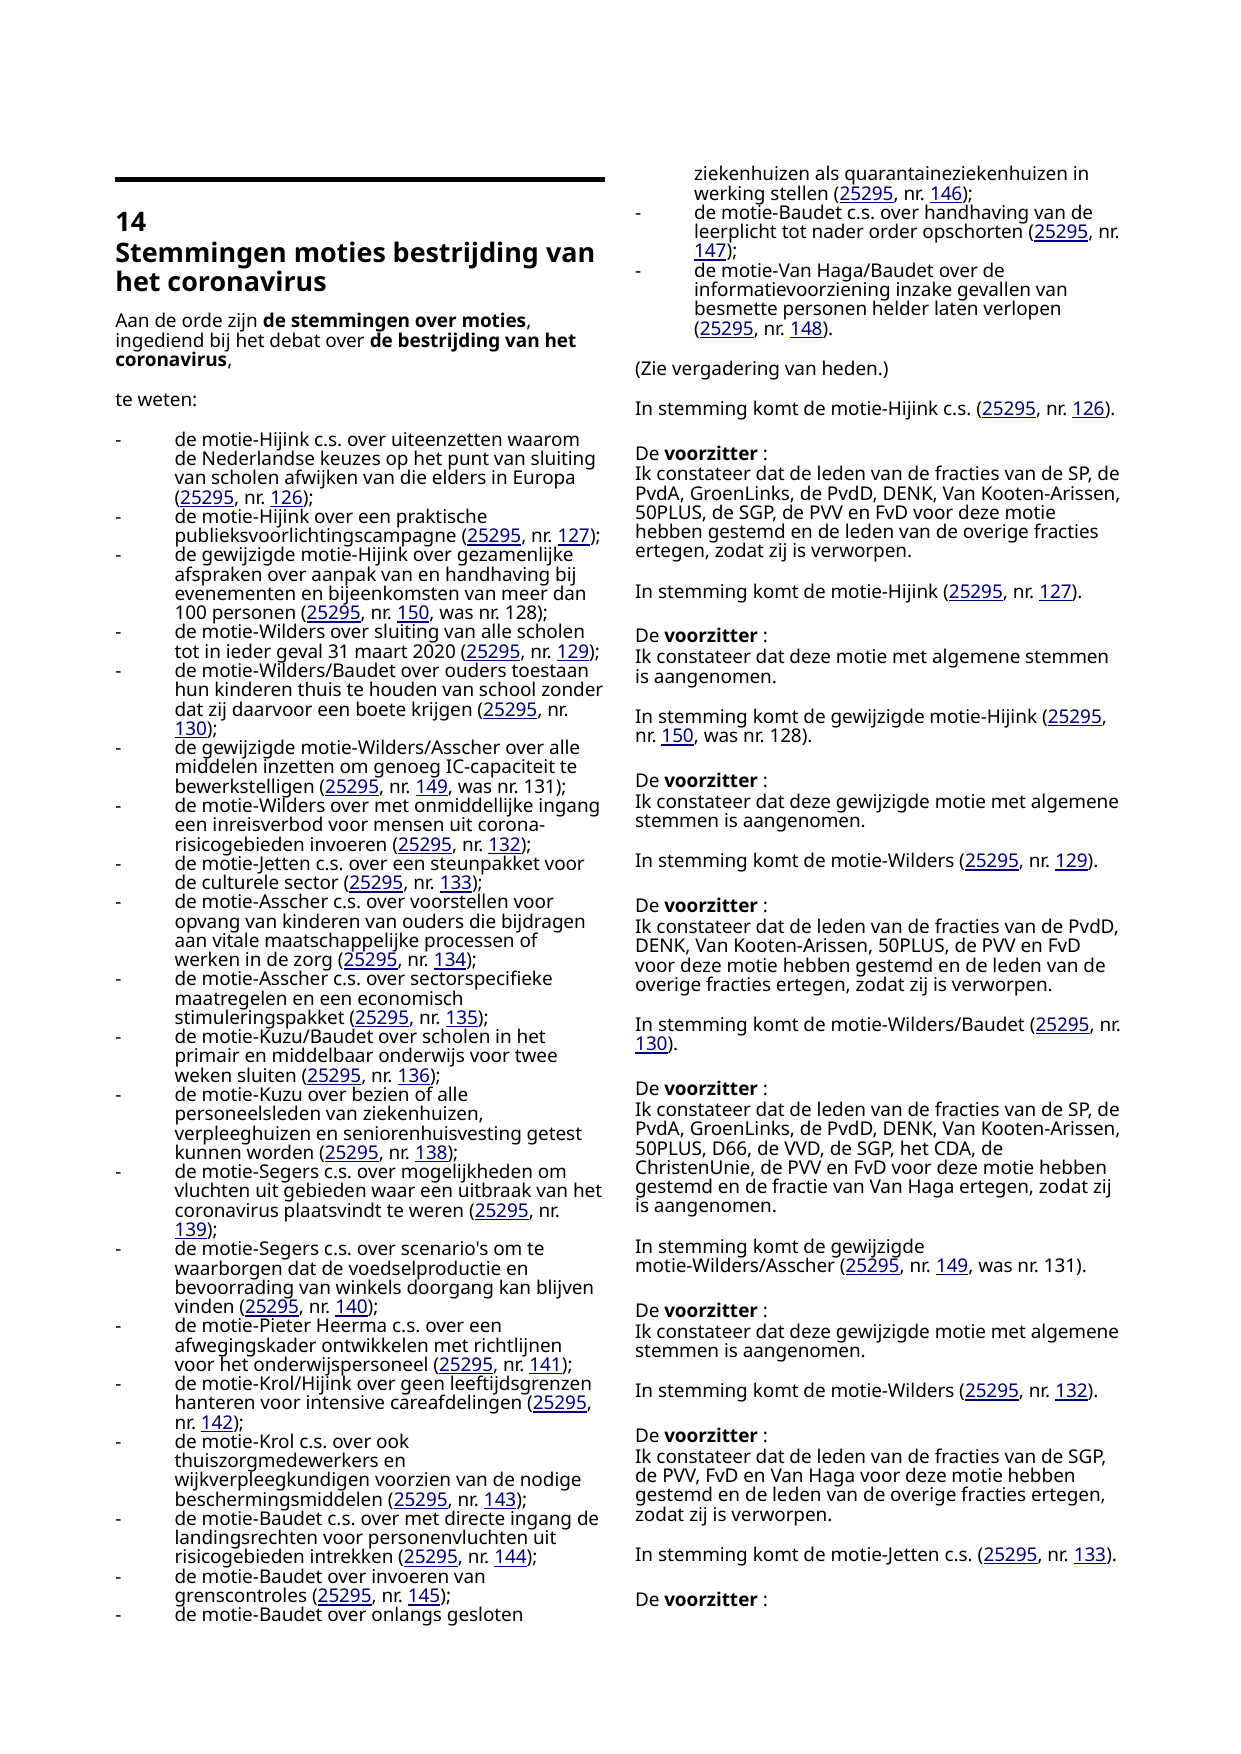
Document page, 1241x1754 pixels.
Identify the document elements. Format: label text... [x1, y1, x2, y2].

text Ik constateer dat de leden van de fracties van de SGP, de PVV, FvD en Van Haga voor deze motie hebben gestemd en de leden van de overige fracties ertegen, zodat zij is verworpen. [635, 1448, 1125, 1525]
list de motie-Hijink c.s. over uiteenzetten waarom de Nederlandse keuzes op het punt van sluiting van scholen afwijken van die elders in Europa (25295, nr. 126); [115, 431, 605, 508]
list de gewijzigde motie-Hijink over gezamenlijke afspraken over aanpak van en handhaving bij evenementen en bijeenkomsten van meer dan 100 personen (25295, nr. 150, was nr. 128); [115, 546, 605, 623]
list de motie-Van Haga/Baudet over de informatievoorziening inzake gevallen van besmette personen helder laten verlopen (25295, nr. 148). [635, 262, 1125, 339]
text De voorzitter : [635, 440, 1125, 465]
list de motie-Wilders over met onmiddellijke ingang een inreisverbod voor mensen uit corona-risicogebieden invoeren (25295, nr. 132); [115, 797, 605, 855]
text In stemming komt de gewijzigde motie-Hijink (25295, nr. 150, was nr. 128). [635, 708, 1125, 746]
list de motie-Krol/Hijink over geen leeftijdsgrenzen hanteren voor intensive careafdelingen (25295, nr. 142); [115, 1375, 605, 1433]
text De voorzitter : [635, 892, 1125, 918]
text De voorzitter : [635, 623, 1125, 648]
text De voorzitter : [635, 1422, 1125, 1448]
list de motie-Krol c.s. over ook thuiszorgmedewerkers en wijkverpleegkundigen voorzien van de nodige beschermingsmiddelen (25295, nr. 143); [115, 1433, 605, 1510]
list de motie-Baudet over invoeren van grenscontroles (25295, nr. 145); [115, 1568, 605, 1606]
text Ik constateer dat de leden van de fracties van de SP, de PvdA, GroenLinks, de PvdD, DENK, Van Kooten-Arissen, 50PLUS, de SGP, de PVV en FvD voor deze motie hebben gestemd en de leden van de overige fracties ertegen, zodat zij is verworpen. [635, 465, 1125, 562]
list de motie-Pieter Heerma c.s. over een afwegingskader ontwikkelen met richtlijnen voor het onderwijspersoneel (25295, nr. 141); [115, 1317, 605, 1375]
list de motie-Kuzu over bezien of alle personeelsleden van ziekenhuizen, verpleeghuizen en seniorenhuisvesting getest kunnen worden (25295, nr. 138); [115, 1086, 605, 1163]
text De voorzitter : [635, 1586, 1125, 1612]
list de motie-Kuzu/Baudet over scholen in het primair en middelbaar onderwijs voor twee weken sluiten (25295, nr. 136); [115, 1028, 605, 1086]
list de motie-Wilders/Baudet over ouders toestaan hun kinderen thuis te houden van school zonder dat zij daarvoor een boete krijgen (25295, nr. 130); [115, 662, 605, 739]
list de motie-Baudet over onlangs gesloten [115, 1606, 605, 1626]
list de motie-Baudet c.s. over handhaving van de leerplicht tot nader order opschorten (25295, nr. 147); [635, 204, 1125, 262]
text 14 [115, 203, 605, 239]
list de motie-Asscher c.s. over voorstellen voor opvang van kinderen van ouders die bijdragen aan vitale maatschappelijke processen of werken in de zorg (25295, nr. 134); [115, 893, 605, 970]
text Ik constateer dat deze gewijzigde motie met algemene stemmen is aangenomen. [635, 1323, 1125, 1361]
text In stemming komt de motie-Wilders/Baudet (25295, nr. 130). [635, 1016, 1125, 1054]
list de motie-Segers c.s. over mogelijkheden om vluchten uit gebieden waar een uitbraak van het coronavirus plaatsvindt te weren (25295, nr. 139); [115, 1163, 605, 1240]
list ziekenhuizen als quarantaineziekenhuizen in werking stellen (25295, nr. 146); [635, 165, 1125, 204]
text te weten: [115, 391, 605, 410]
list de motie-Segers c.s. over scenario's om te waarborgen dat de voedselproductie en bevoorrading van winkels doorgang kan blijven vinden (25295, nr. 140); [115, 1240, 605, 1317]
text Ik constateer dat de leden van de fracties van de PvdD, DENK, Van Kooten-Arissen, 50PLUS, de PVV en FvD voor deze motie hebben gestemd en de leden van de overige fracties ertegen, zodat zij is verworpen. [635, 918, 1125, 995]
text In stemming komt de motie-Wilders (25295, nr. 132). [635, 1382, 1125, 1401]
text In stemming komt de motie-Jetten c.s. (25295, nr. 133). [635, 1546, 1125, 1565]
text In stemming komt de motie-Hijink c.s. (25295, nr. 126). [635, 399, 1125, 419]
text Ik constateer dat deze gewijzigde motie met algemene stemmen is aangenomen. [635, 793, 1125, 831]
text Aan de orde zijn de stemmingen over moties, ingediend bij het debat over de bestrijding van het coronavirus, [115, 312, 605, 370]
list de motie-Baudet c.s. over met directe ingang de landingsrechten voor personenvluchten uit risicogebieden intrekken (25295, nr. 144); [115, 1510, 605, 1568]
list de motie-Jetten c.s. over een steunpakket voor de culturele sector (25295, nr. 133); [115, 855, 605, 893]
text Ik constateer dat deze motie met algemene stemmen is aangenomen. [635, 648, 1125, 687]
list de gewijzigde motie-Wilders/Asscher over alle middelen inzetten om genoeg IC-capaciteit te bewerkstelligen (25295, nr. 149, was nr. 131); [115, 739, 605, 797]
text De voorzitter : [635, 1075, 1125, 1101]
list de motie-Asscher c.s. over sectorspecifieke maatregelen en een economisch stimuleringspakket (25295, nr. 135); [115, 970, 605, 1028]
text In stemming komt de motie-Wilders (25295, nr. 129). [635, 852, 1125, 872]
text In stemming komt de motie-Hijink (25295, nr. 127). [635, 583, 1125, 602]
text De voorzitter : [635, 767, 1125, 793]
text De voorzitter : [635, 1297, 1125, 1323]
text Stemmingen moties bestrijding van het coronavirus [115, 239, 605, 312]
list de motie-Hijink over een praktische publieksvoorlichtingscampagne (25295, nr. 127); [115, 508, 605, 546]
list de motie-Wilders over sluiting van alle scholen tot in ieder geval 31 maart 2020 (25295, nr. 129); [115, 623, 605, 662]
text (Zie vergadering van heden.) [635, 359, 1125, 379]
text In stemming komt de gewijzigde motie-Wilders/Asscher (25295, nr. 149, was nr. 131). [635, 1238, 1125, 1276]
text Ik constateer dat de leden van de fracties van de SP, de PvdA, GroenLinks, de PvdD, DENK, Van Kooten-Arissen, 50PLUS, D66, de VVD, de SGP, het CDA, de ChristenUnie, de PVV en FvD voor deze motie hebben gestemd en de fractie van Van Haga ertegen, zodat zij is aangenomen. [635, 1101, 1125, 1217]
